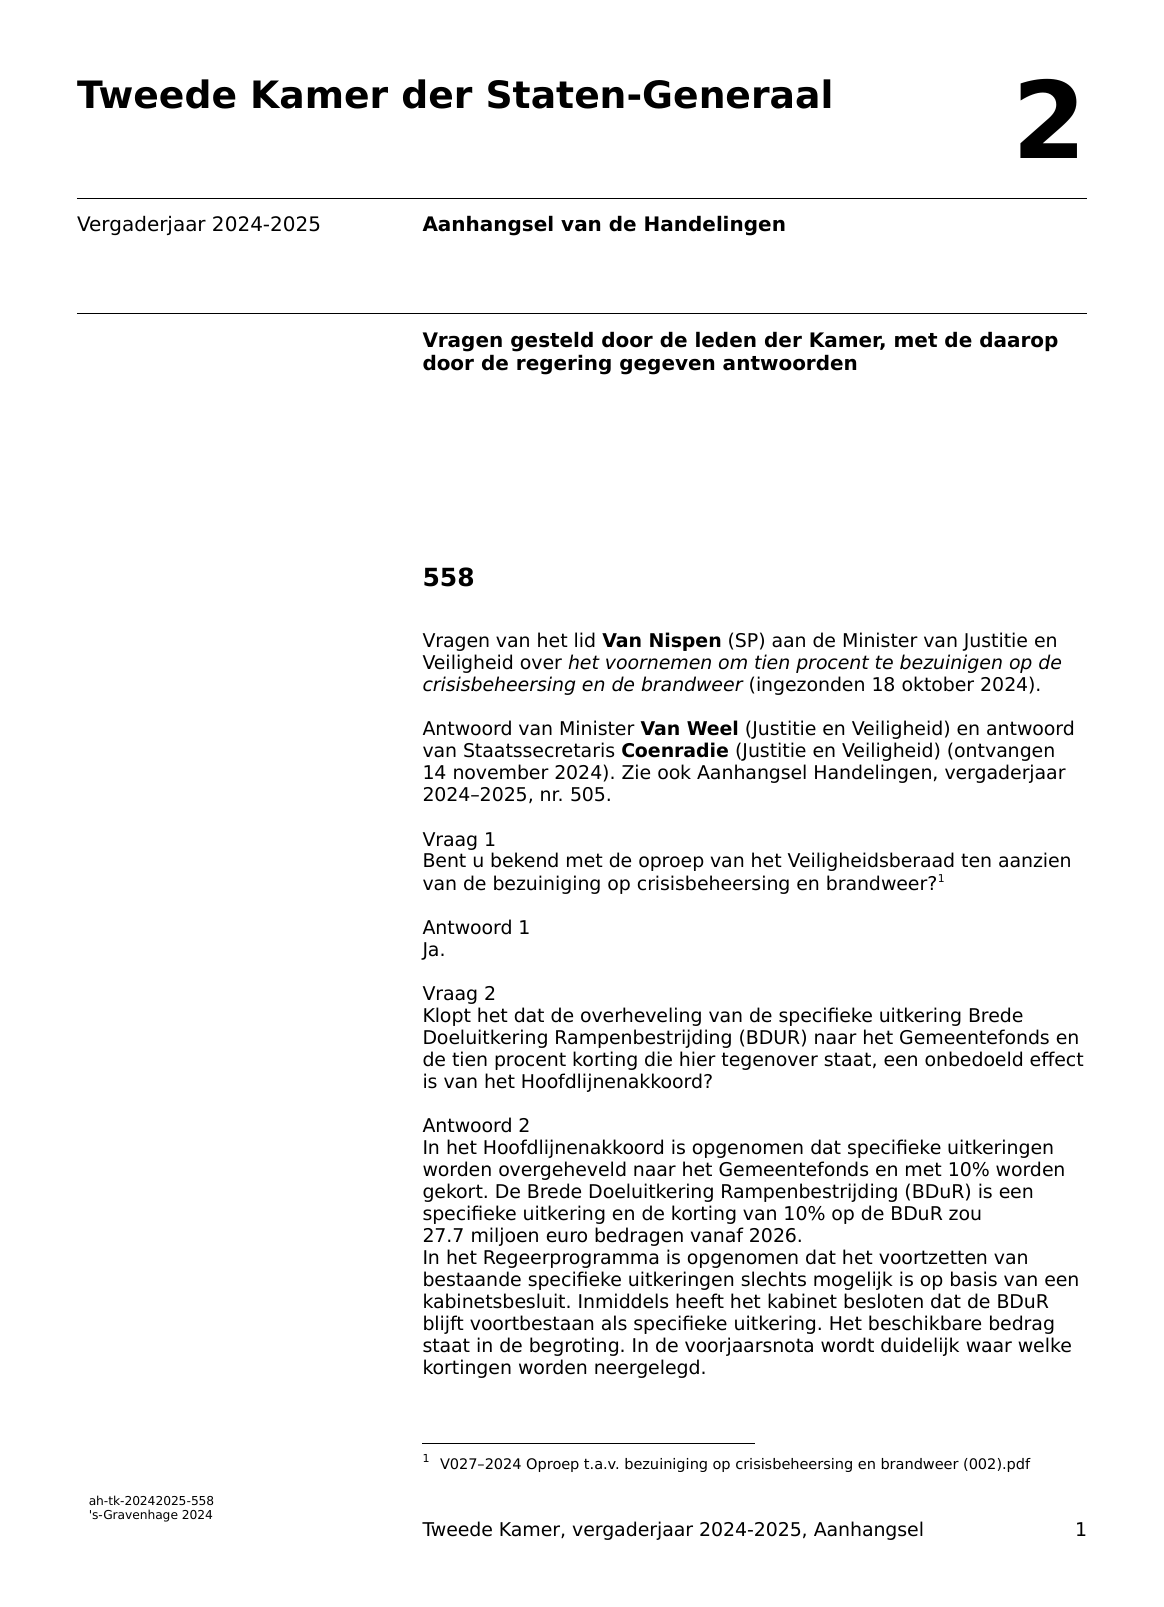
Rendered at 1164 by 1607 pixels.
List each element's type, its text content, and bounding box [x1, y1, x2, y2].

table_header Tweede Kamer der Staten-Generaal [77, 59, 886, 198]
text Antwoord 2 [422, 1115, 1087, 1137]
text Antwoord van Minister Van Weel (Justitie en Veiligheid) en antwoord van Staatssecretaris Coenradie (Justitie en Veiligheid) (ontvangen 14 november 2024). Zie ook Aanhangsel Handelingen, vergaderjaar 2024–2025, nr. 505. [422, 718, 1087, 806]
table_cell [77, 314, 422, 375]
text In het Hoofdlijnenakkoord is opgenomen dat specifieke uitkeringen worden overgeheveld naar het Gemeentefonds en met 10% worden gekort. De Brede Doeluitkering Rampenbestrijding (BDuR) is een specifieke uitkering en de korting van 10% op de BDuR zou 27.7 miljoen euro bedragen vanaf 2026. [422, 1137, 1087, 1247]
table_cell Vragen gesteld door de leden der Kamer, met de daarop door de regering gegeven antwoorden [422, 314, 1087, 375]
text V027–2024 Oproep t.a.v. bezuiniging op crisisbeheersing en brandweer (002).pdf [422, 1452, 1087, 1474]
table_header 2 [886, 59, 1087, 198]
text Vraag 1 [422, 828, 1087, 850]
table_cell Vergaderjaar 2024-2025 [77, 199, 422, 313]
text Antwoord 1 [422, 917, 1087, 938]
text ah-tk-20242025-558 [88, 1494, 323, 1508]
text 558 [422, 563, 1087, 592]
table_cell Aanhangsel van de Handelingen [422, 199, 1087, 313]
text Klopt het dat de overheveling van de specifieke uitkering Brede Doeluitkering Rampenbestrijding (BDUR) naar het Gemeentefonds en de tien procent korting die hier tegenover staat, een onbedoeld effect is van het Hoofdlijnenakkoord? [422, 1005, 1087, 1093]
text 's-Gravenhage 2024 [88, 1508, 323, 1522]
text Ja. [422, 938, 1087, 961]
text Vragen van het lid Van Nispen (SP) aan de Minister van Justitie en Veiligheid over het voornemen om tien procent te bezuinigen op de crisisbeheersing en de brandweer (ingezonden 18 oktober 2024). [422, 630, 1087, 696]
text Vraag 2 [422, 983, 1087, 1005]
text Bent u bekend met de oproep van het Veiligheidsberaad ten aanzien van de bezuiniging op crisisbeheersing en brandweer? [422, 850, 1087, 894]
text In het Regeerprogramma is opgenomen dat het voortzetten van bestaande specifieke uitkeringen slechts mogelijk is op basis van een kabinetsbesluit. Inmiddels heeft het kabinet besloten dat de BDuR blijft voortbestaan als specifieke uitkering. Het beschikbare bedrag staat in de begroting. In de voorjaarsnota wordt duidelijk waar welke kortingen worden neergelegd. [422, 1247, 1087, 1378]
